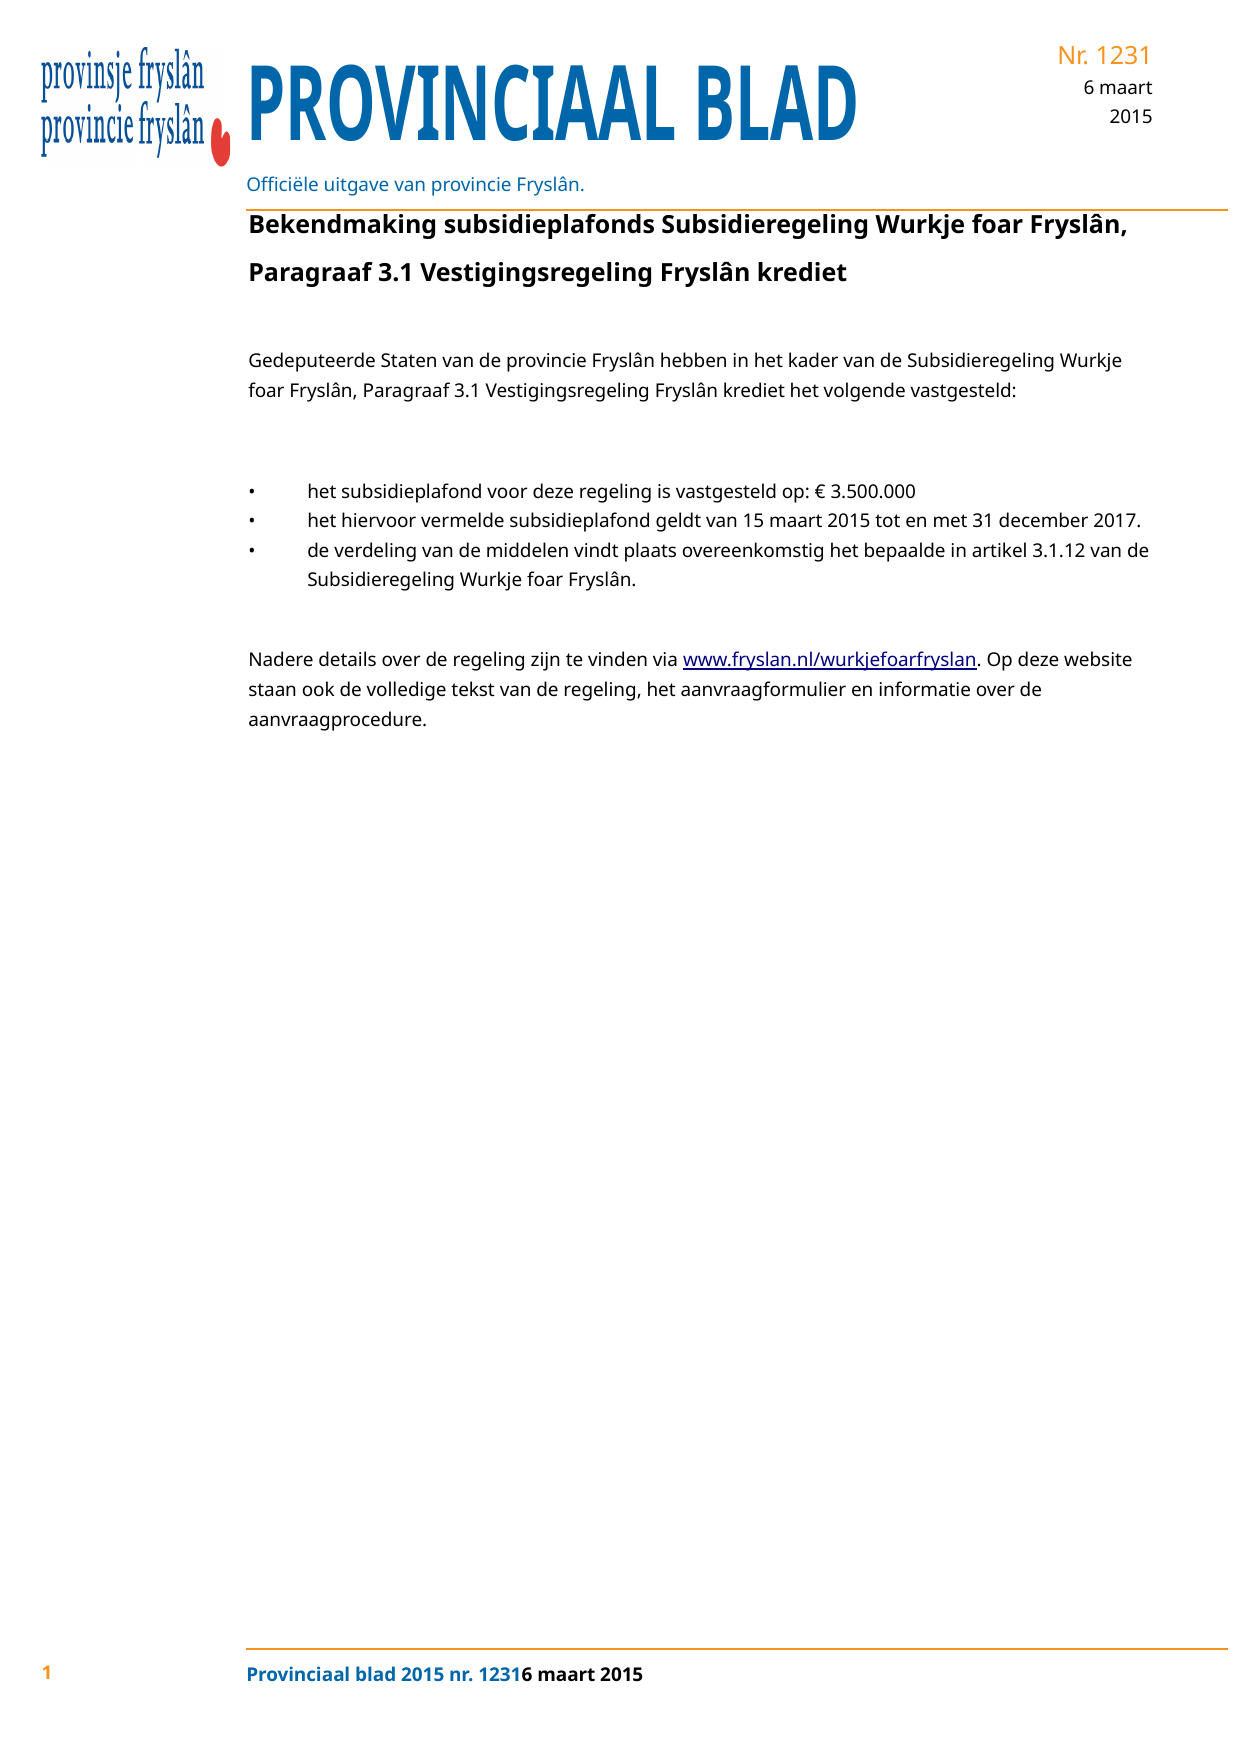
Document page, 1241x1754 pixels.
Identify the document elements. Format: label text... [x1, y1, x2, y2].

picture [41, 47, 231, 172]
list de verdeling van de middelen vindt plaats overeenkomstig het bepaalde in artikel 3.1.12 van de Subsidieregeling Wurkje foar Fryslân. [248, 537, 1152, 592]
list het subsidieplafond voor deze regeling is vastgesteld op: € 3.500.000 [248, 478, 1152, 504]
text Nadere details over de regeling zijn te vinden via www.fryslan.nl/wurkjefoarfryslan. Op deze website staan ook de volledige tekst van de regeling, het aanvraagformulier en informatie over de aanvraagprocedure. [248, 647, 1152, 732]
text Bekendmaking subsidieplafonds Subsidieregeling Wurkje foar Fryslân, Paragraaf 3.1 Vestigingsregeling Fryslân krediet [248, 211, 1152, 288]
list het hiervoor vermelde subsidieplafond geldt van 15 maart 2015 tot en met 31 december 2017. [248, 507, 1152, 533]
text Gedeputeerde Staten van de provincie Fryslân hebben in het kader van de Subsidieregeling Wurkje foar Fryslân, Paragraaf 3.1 Vestigingsregeling Fryslân krediet het volgende vastgesteld: [248, 347, 1152, 403]
